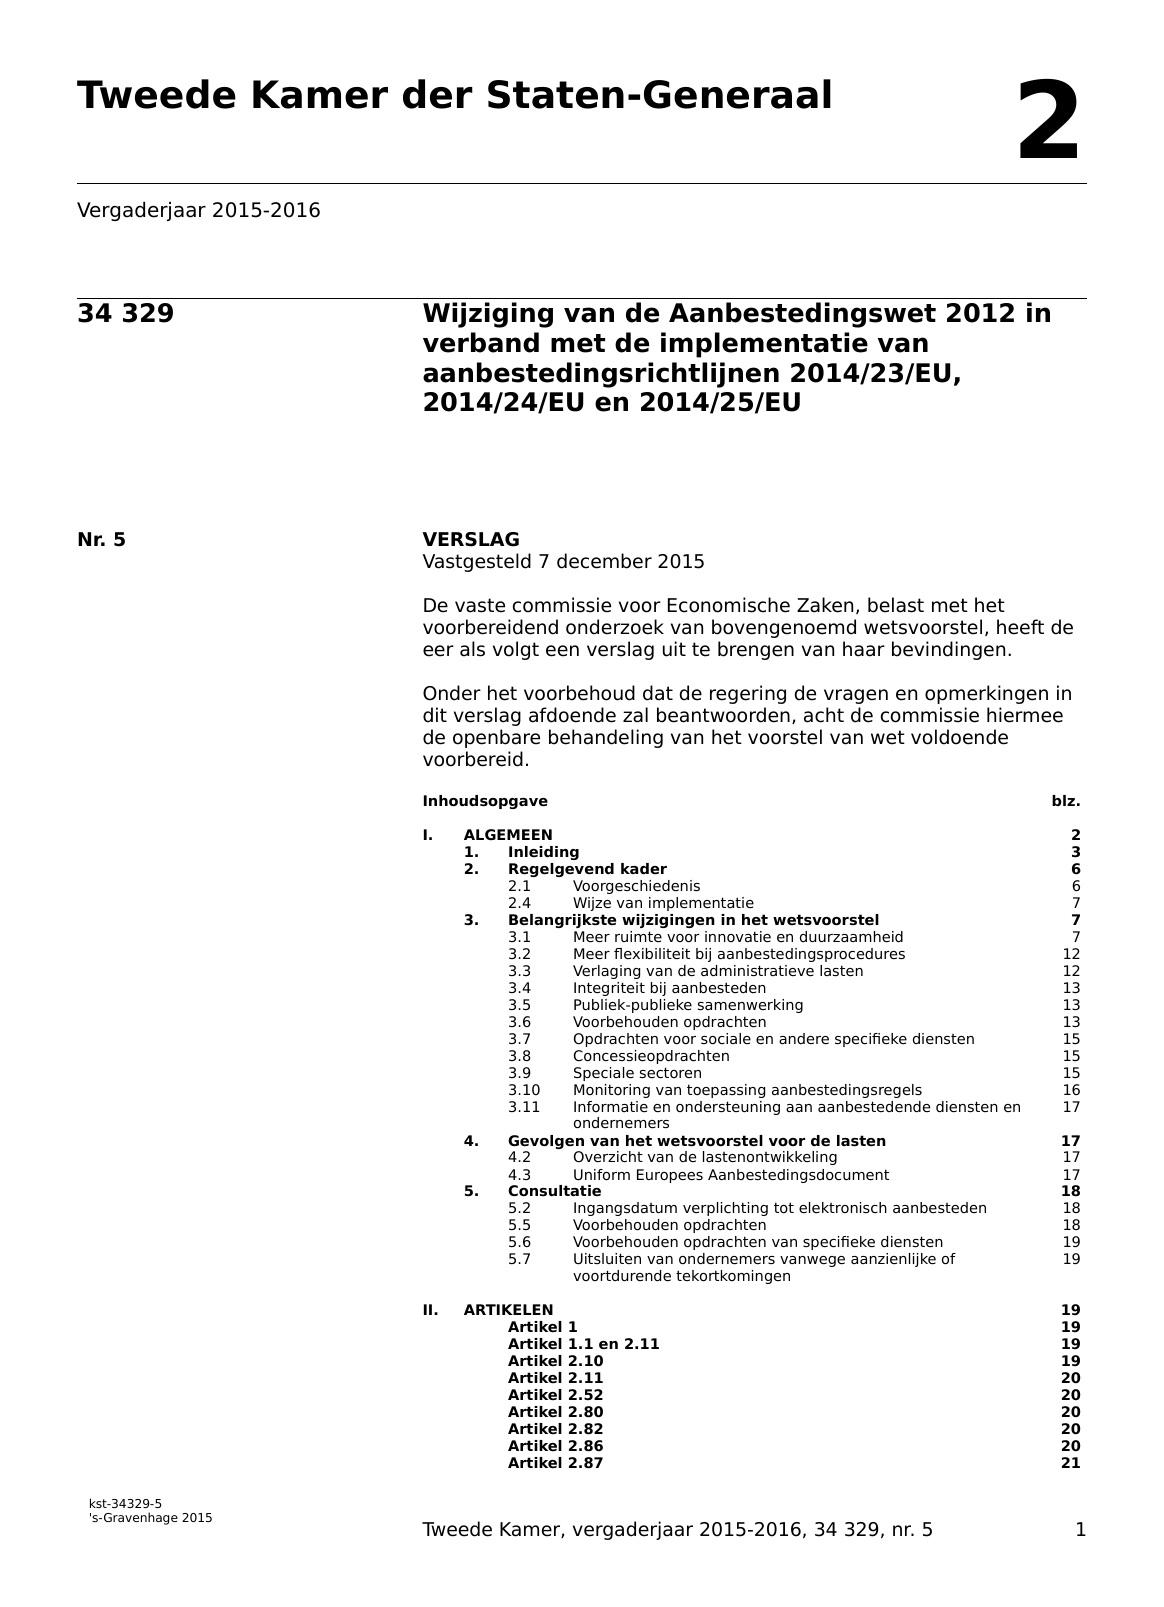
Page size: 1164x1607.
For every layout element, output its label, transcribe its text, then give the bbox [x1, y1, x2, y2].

table_cell [502, 810, 567, 827]
table_cell 3.3 [502, 963, 567, 979]
table_cell [502, 1285, 567, 1302]
table_cell 4.2 [502, 1149, 567, 1166]
table_cell 13 [1028, 980, 1087, 997]
table_header 2 [886, 59, 1087, 183]
table_cell 21 [1028, 1455, 1087, 1472]
table_cell [422, 895, 458, 912]
table_cell 18 [1028, 1200, 1087, 1217]
table_cell Meer flexibiliteit bij aanbestedingsprocedures [567, 946, 1027, 963]
table_cell Artikel 2.87 [502, 1455, 1027, 1472]
table_cell 2.4 [502, 895, 567, 912]
table_cell 5.7 [502, 1251, 567, 1285]
table_cell I. [422, 827, 458, 844]
table_cell [458, 1048, 502, 1064]
table_cell [422, 1099, 458, 1132]
table_cell 17 [1028, 1133, 1087, 1149]
table_cell Voorbehouden opdrachten [567, 1014, 1027, 1031]
table_cell 3.7 [502, 1031, 567, 1047]
table_cell 18 [1028, 1217, 1087, 1234]
table_cell 7 [1028, 912, 1087, 929]
table_cell 13 [1028, 1014, 1087, 1031]
table_cell [458, 1285, 502, 1302]
table_cell [458, 1336, 502, 1353]
table_cell 17 [1028, 1099, 1087, 1132]
table_cell Artikel 2.11 [502, 1370, 1027, 1387]
table_cell Voorbehouden opdrachten [567, 1217, 1027, 1234]
table_cell [458, 1081, 502, 1098]
table_cell [422, 1166, 458, 1183]
table_cell 19 [1028, 1353, 1087, 1370]
table_cell [458, 929, 502, 946]
table_cell 19 [1028, 1302, 1087, 1319]
table_cell [1028, 1285, 1087, 1302]
table_cell [458, 1234, 502, 1251]
table_cell ALGEMEEN [458, 827, 1027, 844]
table_cell 19 [1028, 1234, 1087, 1251]
table_cell [422, 997, 458, 1013]
table_cell [422, 963, 458, 979]
table_cell 19 [1028, 1251, 1087, 1285]
text Onder het voorbehoud dat de regering de vragen en opmerkingen in dit verslag afdoende zal beantwoorden, acht de commissie hiermee de openbare behandeling van het voorstel van wet voldoende voorbereid. [422, 683, 1087, 771]
table_cell 12 [1028, 963, 1087, 979]
table_cell 17 [1028, 1166, 1087, 1183]
table_cell [458, 1404, 502, 1421]
table_cell [422, 1455, 458, 1472]
table_cell 5. [458, 1183, 502, 1200]
table_cell [458, 1014, 502, 1031]
text Vastgesteld 7 december 2015 [422, 551, 1087, 573]
table_cell [458, 1217, 502, 1234]
table_cell Speciale sectoren [567, 1065, 1027, 1081]
table_cell Vergaderjaar 2015-2016 [77, 184, 1087, 298]
table_header Inhoudsopgave [422, 793, 1027, 810]
table_cell Artikel 2.86 [502, 1438, 1027, 1455]
table_cell [458, 1065, 502, 1081]
table_cell 12 [1028, 946, 1087, 963]
table_cell [1028, 810, 1087, 827]
table_cell Ingangsdatum verplichting tot elektronisch aanbesteden [567, 1200, 1027, 1217]
table_cell [422, 1234, 458, 1251]
table_cell Uniform Europees Aanbestedingsdocument [567, 1166, 1027, 1183]
table_cell [422, 810, 458, 827]
table_cell II. [422, 1302, 458, 1319]
table_cell [422, 1404, 458, 1421]
table_cell [458, 997, 502, 1013]
table_cell [422, 1353, 458, 1370]
table_cell Artikel 2.80 [502, 1404, 1027, 1421]
table_cell 6 [1028, 861, 1087, 878]
table_cell [458, 1251, 502, 1285]
table_cell [422, 1336, 458, 1353]
table_cell Artikel 1.1 en 2.11 [502, 1336, 1027, 1353]
table_cell [422, 1370, 458, 1387]
table_header Tweede Kamer der Staten-Generaal [77, 59, 886, 183]
table_cell 4.3 [502, 1166, 567, 1183]
table_cell [458, 1200, 502, 1217]
table_cell [422, 861, 458, 878]
table_cell 3.4 [502, 980, 567, 997]
subtitle 34 329 Wijziging van de Aanbestedingswet 2012 in verband met de implementatie van aanbestedingsrichtlijnen 2014/23/EU, 2014/24/EU en 2014/25/EU [77, 299, 1087, 418]
table_cell Voorbehouden opdrachten van specifieke diensten [567, 1234, 1027, 1251]
table_cell [458, 980, 502, 997]
table_cell [458, 946, 502, 963]
table_cell Informatie en ondersteuning aan aanbestedende diensten en ondernemers [567, 1099, 1027, 1132]
table_cell 13 [1028, 997, 1087, 1013]
table_cell [422, 1200, 458, 1217]
table_cell Belangrijkste wijzigingen in het wetsvoorstel [502, 912, 1027, 929]
table_cell 18 [1028, 1183, 1087, 1200]
table_cell [422, 1065, 458, 1081]
table_cell 7 [1028, 929, 1087, 946]
table_cell [458, 810, 502, 827]
table_cell Uitsluiten van ondernemers vanwege aanzienlijke of voortdurende tekortkomingen [567, 1251, 1027, 1285]
table_cell 5.6 [502, 1234, 567, 1251]
table_cell 3.1 [502, 929, 567, 946]
table_cell [458, 1031, 502, 1047]
table_cell [422, 1048, 458, 1064]
table_cell 3.6 [502, 1014, 567, 1031]
table_cell ARTIKELEN [458, 1302, 1027, 1319]
table_cell 1. [458, 844, 502, 861]
table_cell [422, 1438, 458, 1455]
table_cell 15 [1028, 1031, 1087, 1047]
table_cell [458, 1149, 502, 1166]
table_cell [567, 1285, 1027, 1302]
table_cell 19 [1028, 1336, 1087, 1353]
table_cell Inleiding [502, 844, 1027, 861]
table_cell [422, 1133, 458, 1149]
table_cell Publiek-publieke samenwerking [567, 997, 1027, 1013]
table_cell 15 [1028, 1048, 1087, 1064]
table_cell Artikel 2.82 [502, 1421, 1027, 1438]
text De vaste commissie voor Economische Zaken, belast met het voorbereidend onderzoek van bovengenoemd wetsvoorstel, heeft de eer als volgt een verslag uit te brengen van haar bevindingen. [422, 595, 1087, 661]
table_cell Integriteit bij aanbesteden [567, 980, 1027, 997]
table_cell [458, 1319, 502, 1336]
table_cell [422, 844, 458, 861]
table_cell [422, 1149, 458, 1166]
table_cell 20 [1028, 1421, 1087, 1438]
table_cell 7 [1028, 895, 1087, 912]
table_cell Concessieopdrachten [567, 1048, 1027, 1064]
table_header blz. [1028, 793, 1087, 810]
table_cell [422, 1387, 458, 1404]
table_cell 3 [1028, 844, 1087, 861]
table_cell [422, 929, 458, 946]
table_cell 2.1 [502, 878, 567, 895]
table_cell Artikel 1 [502, 1319, 1027, 1336]
table_cell Opdrachten voor sociale en andere specifieke diensten [567, 1031, 1027, 1047]
table_cell 3. [458, 912, 502, 929]
table_cell Voorgeschiedenis [567, 878, 1027, 895]
table_cell 5.5 [502, 1217, 567, 1234]
table_cell [422, 1031, 458, 1047]
table_cell Consultatie [502, 1183, 1027, 1200]
table_cell [422, 912, 458, 929]
text 's-Gravenhage 2015 [88, 1511, 323, 1525]
table_cell Verlaging van de administratieve lasten [567, 963, 1027, 979]
table_cell [422, 980, 458, 997]
table_cell 5.2 [502, 1200, 567, 1217]
table_cell [567, 810, 1027, 827]
table_cell [458, 1166, 502, 1183]
table_cell [458, 1421, 502, 1438]
table_cell Monitoring van toepassing aanbestedingsregels [567, 1081, 1027, 1098]
table_cell Meer ruimte voor innovatie en duurzaamheid [567, 929, 1027, 946]
table_cell [422, 1319, 458, 1336]
table_cell 2 [1028, 827, 1087, 844]
table_cell [422, 1421, 458, 1438]
table_cell [458, 1353, 502, 1370]
table_cell 20 [1028, 1438, 1087, 1455]
table_cell Artikel 2.10 [502, 1353, 1027, 1370]
table_cell [458, 1370, 502, 1387]
table_cell 6 [1028, 878, 1087, 895]
table_cell 3.8 [502, 1048, 567, 1064]
table_cell Gevolgen van het wetsvoorstel voor de lasten [502, 1133, 1027, 1149]
table_cell [458, 1438, 502, 1455]
table_cell Wijze van implementatie [567, 895, 1027, 912]
table_cell 16 [1028, 1081, 1087, 1098]
table_cell [422, 1183, 458, 1200]
subtitle Nr. 5 VERSLAG [77, 529, 1087, 551]
table_cell 3.2 [502, 946, 567, 963]
table_cell [458, 1387, 502, 1404]
table_cell 3.5 [502, 997, 567, 1013]
table_cell [422, 946, 458, 963]
table_cell [458, 878, 502, 895]
table_cell Artikel 2.52 [502, 1387, 1027, 1404]
table_cell 20 [1028, 1404, 1087, 1421]
table_cell [458, 963, 502, 979]
table_cell [458, 895, 502, 912]
table_cell [422, 1081, 458, 1098]
table_cell [422, 878, 458, 895]
table_cell [422, 1217, 458, 1234]
table_cell 15 [1028, 1065, 1087, 1081]
table_cell 17 [1028, 1149, 1087, 1166]
table_cell [422, 1251, 458, 1285]
text kst-34329-5 [88, 1497, 323, 1511]
table_cell 3.11 [502, 1099, 567, 1132]
table_cell 20 [1028, 1370, 1087, 1387]
table_cell 3.9 [502, 1065, 567, 1081]
table_cell [422, 1285, 458, 1302]
table_cell 20 [1028, 1387, 1087, 1404]
table_cell Regelgevend kader [502, 861, 1027, 878]
table_cell 19 [1028, 1319, 1087, 1336]
table_cell 4. [458, 1133, 502, 1149]
table_cell 2. [458, 861, 502, 878]
table_cell [458, 1455, 502, 1472]
table_cell [422, 1014, 458, 1031]
table_cell Overzicht van de lastenontwikkeling [567, 1149, 1027, 1166]
table_cell 3.10 [502, 1081, 567, 1098]
table_cell [458, 1099, 502, 1132]
